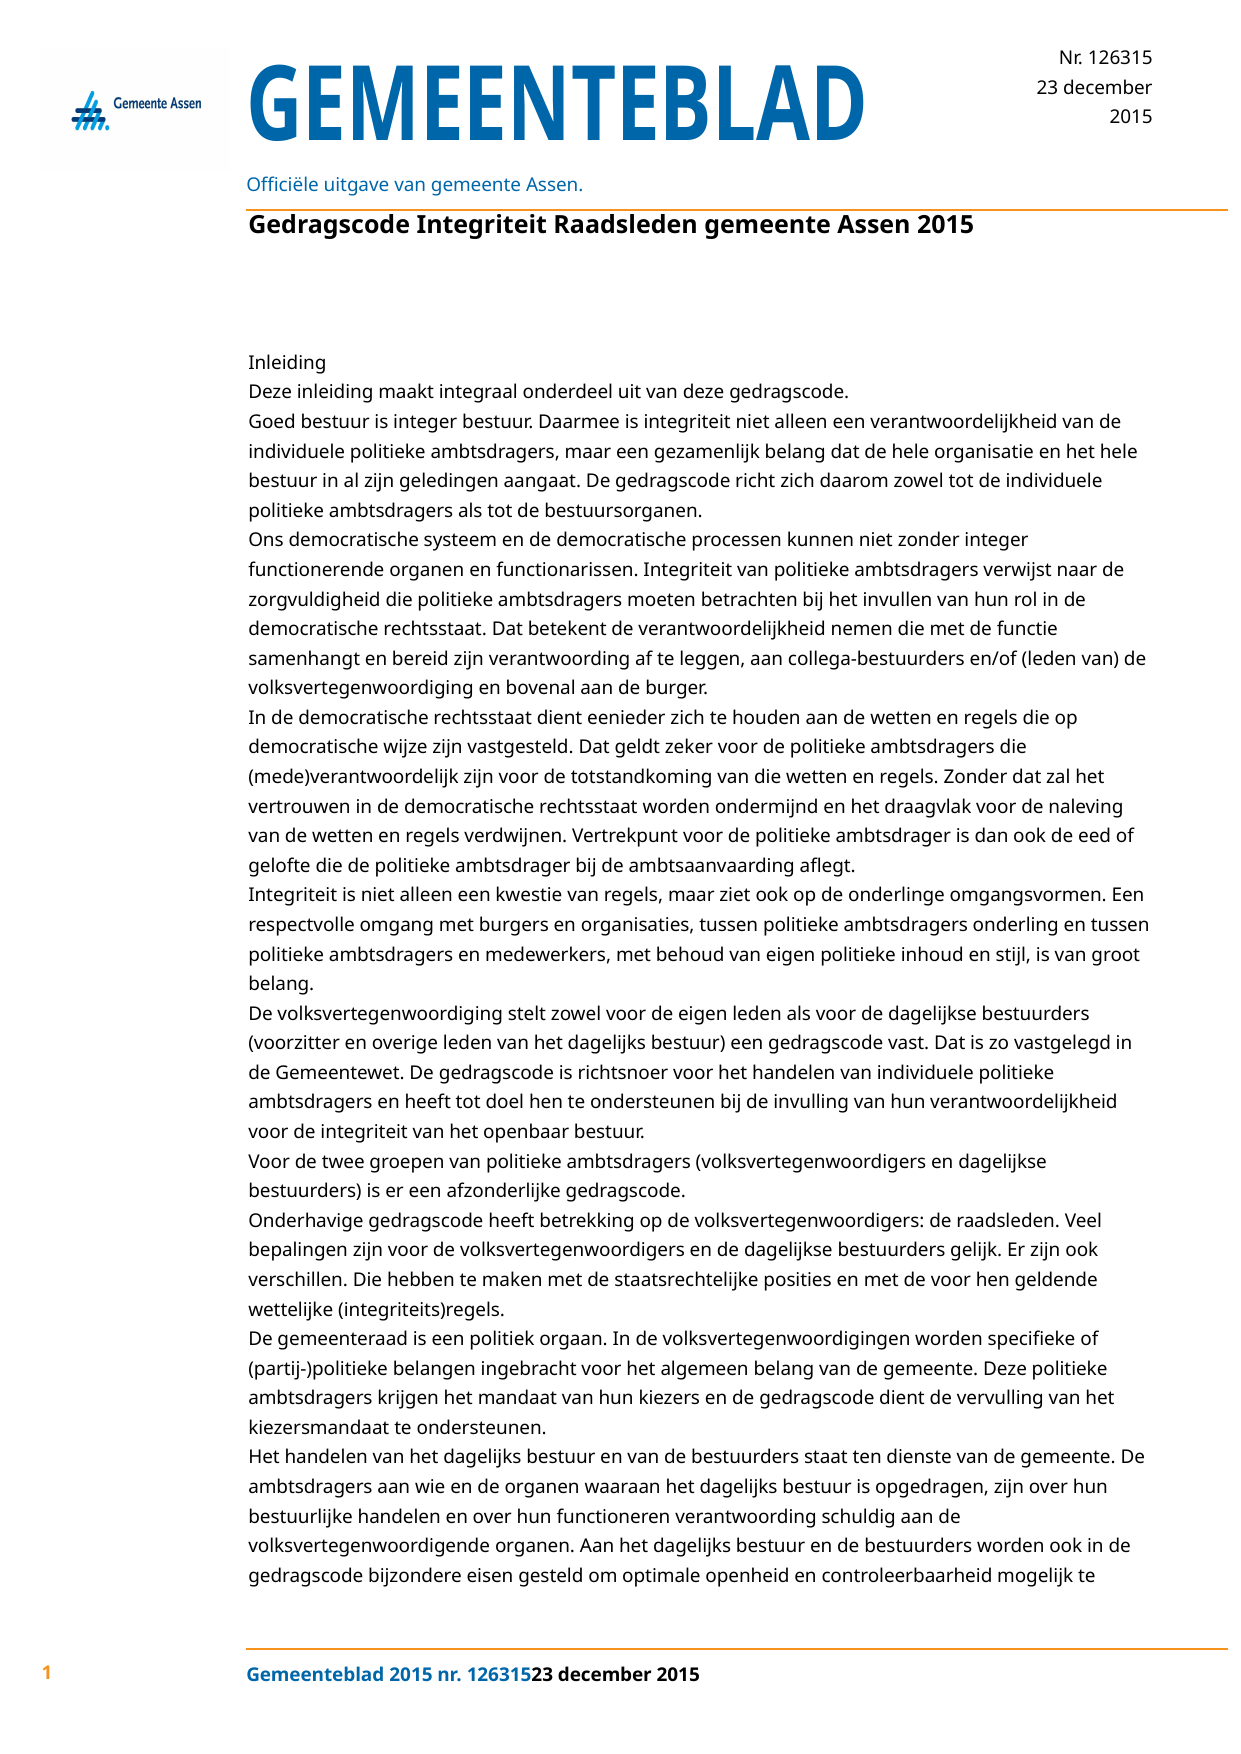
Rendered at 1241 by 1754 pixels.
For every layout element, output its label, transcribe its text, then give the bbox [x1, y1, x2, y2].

text Voor de twee groepen van politieke ambtsdragers (volksvertegenwoordigers en dagelijkse bestuurders) is er een afzonderlijke gedragscode. [248, 1148, 1152, 1203]
text Integriteit is niet alleen een kwestie van regels, maar ziet ook op de onderlinge omgangsvormen. Een respectvolle omgang met burgers en organisaties, tussen politieke ambtsdragers onderling en tussen politieke ambtsdragers en medewerkers, met behoud van eigen politieke inhoud en stijl, is van groot belang. [248, 882, 1152, 996]
text Het handelen van het dagelijks bestuur en van de bestuurders staat ten dienste van de gemeente. De ambtsdragers aan wie en de organen waaraan het dagelijks bestuur is opgedragen, zijn over hun bestuurlijke handelen en over hun functioneren verantwoording schuldig aan de volksvertegenwoordigende organen. Aan het dagelijks bestuur en de bestuurders worden ook in de gedragscode bijzondere eisen gesteld om optimale openheid en controleerbaarheid mogelijk te [248, 1444, 1152, 1588]
text De volksvertegenwoordiging stelt zowel voor de eigen leden als voor de dagelijkse bestuurders (voorzitter en overige leden van het dagelijks bestuur) een gedragscode vast. Dat is zo vastgelegd in de Gemeentewet. De gedragscode is richtsnoer voor het handelen van individuele politieke ambtsdragers en heeft tot doel hen te ondersteunen bij de invulling van hun verantwoordelijkheid voor de integriteit van het openbaar bestuur. [248, 1000, 1152, 1144]
text Ons democratische systeem en de democratische processen kunnen niet zonder integer functionerende organen en functionarissen. Integriteit van politieke ambtsdragers verwijst naar de zorgvuldigheid die politieke ambtsdragers moeten betrachten bij het invullen van hun rol in de democratische rechtsstaat. Dat betekent de verantwoordelijkheid nemen die met de functie samenhangt en bereid zijn verantwoording af te leggen, aan collega-bestuurders en/of (leden van) de volksvertegenwoordiging en bovenal aan de burger. [248, 527, 1152, 700]
text Deze inleiding maakt integraal onderdeel uit van deze gedragscode. [248, 379, 1152, 404]
text Goed bestuur is integer bestuur. Daarmee is integriteit niet alleen een verantwoordelijkheid van de individuele politieke ambtsdragers, maar een gezamenlijk belang dat de hele organisatie en het hele bestuur in al zijn geledingen aangaat. De gedragscode richt zich daarom zowel tot de individuele politieke ambtsdragers als tot de bestuursorganen. [248, 408, 1152, 523]
text Gedragscode Integriteit Raadsleden gemeente Assen 2015 [248, 211, 1152, 241]
picture [41, 47, 231, 172]
text De gemeenteraad is een politiek orgaan. In de volksvertegenwoordigingen worden specifieke of (partij-)politieke belangen ingebracht voor het algemeen belang van de gemeente. Deze politieke ambtsdragers krijgen het mandaat van hun kiezers en de gedragscode dient de vervulling van het kiezersmandaat te ondersteunen. [248, 1325, 1152, 1440]
text Onderhavige gedragscode heeft betrekking op de volksvertegenwoordigers: de raadsleden. Veel bepalingen zijn voor de volksvertegenwoordigers en de dagelijkse bestuurders gelijk. Er zijn ook verschillen. Die hebben te maken met de staatsrechtelijke posities en met de voor hen geldende wettelijke (integriteits)regels. [248, 1207, 1152, 1322]
text Inleiding [248, 349, 1152, 375]
text In de democratische rechtsstaat dient eenieder zich te houden aan de wetten en regels die op democratische wijze zijn vastgesteld. Dat geldt zeker voor de politieke ambtsdragers die (mede)verantwoordelijk zijn voor de totstandkoming van die wetten en regels. Zonder dat zal het vertrouwen in de democratische rechtsstaat worden ondermijnd en het draagvlak voor de naleving van de wetten en regels verdwijnen. Vertrekpunt voor de politieke ambtsdrager is dan ook de eed of gelofte die de politieke ambtsdrager bij de ambtsaanvaarding aflegt. [248, 704, 1152, 878]
